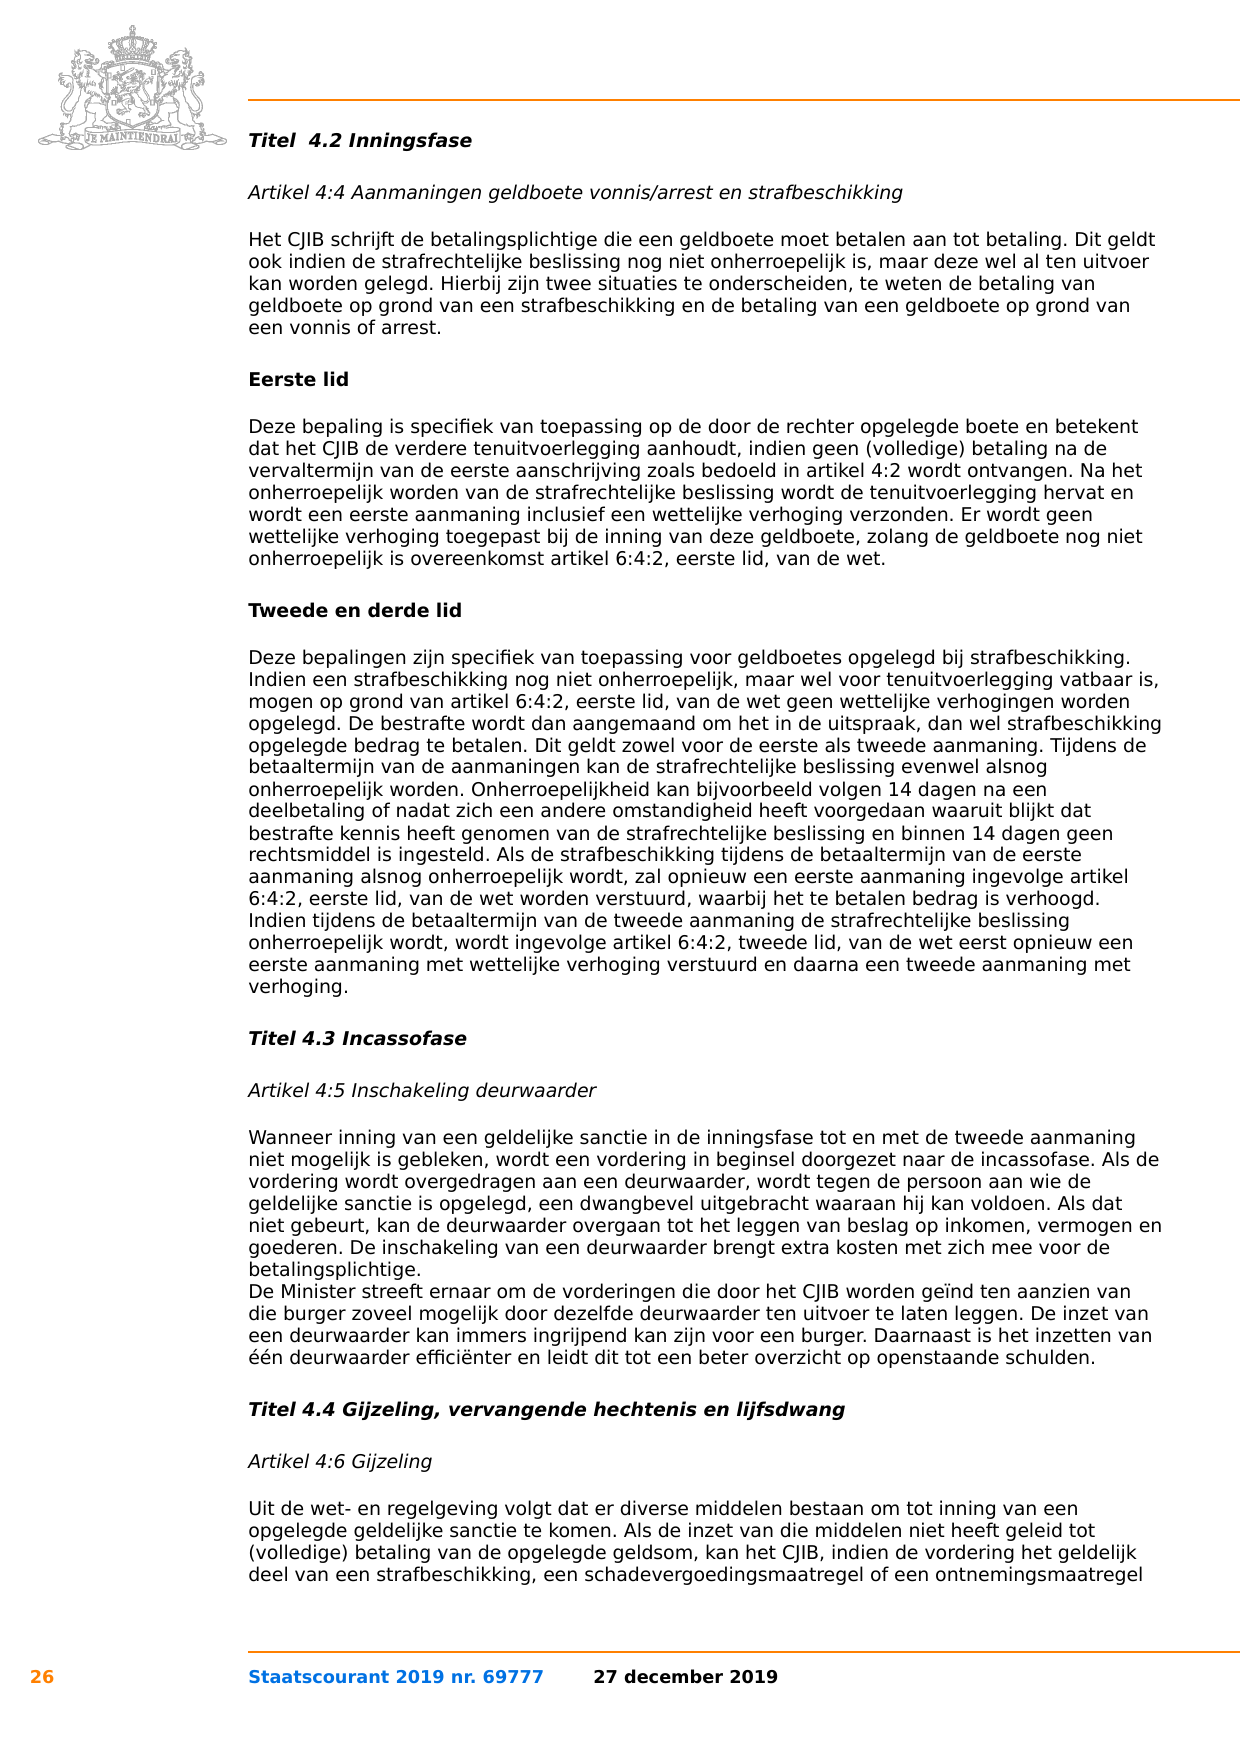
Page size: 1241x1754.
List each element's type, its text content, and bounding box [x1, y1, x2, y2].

text Het CJIB schrijft de betalingsplichtige die een geldboete moet betalen aan tot betaling. Dit geldt ook indien de strafrechtelijke beslissing nog niet onherroepelijk is, maar deze wel al ten uitvoer kan worden gelegd. Hierbij zijn twee situaties te onderscheiden, te weten de betaling van geldboete op grond van een strafbeschikking en de betaling van een geldboete op grond van een vonnis of arrest. [248, 229, 1163, 339]
subtitle Artikel 4:4 Aanmaningen geldboete vonnis/arrest en strafbeschikking [248, 182, 1163, 204]
text Wanneer inning van een geldelijke sanctie in de inningsfase tot en met de tweede aanmaning niet mogelijk is gebleken, wordt een vordering in beginsel doorgezet naar de incassofase. Als de vordering wordt overgedragen aan een deurwaarder, wordt tegen de persoon aan wie de geldelijke sanctie is opgelegd, een dwangbevel uitgebracht waaraan hij kan voldoen. Als dat niet gebeurt, kan de deurwaarder overgaan tot het leggen van beslag op inkomen, vermogen en goederen. De inschakeling van een deurwaarder brengt extra kosten met zich mee voor de betalingsplichtige. [248, 1127, 1163, 1281]
subtitle Titel 4.2 Inningsfase [248, 130, 1163, 152]
text Deze bepalingen zijn specifiek van toepassing voor geldboetes opgelegd bij strafbeschikking. Indien een strafbeschikking nog niet onherroepelijk, maar wel voor tenuitvoerlegging vatbaar is, mogen op grond van artikel 6:4:2, eerste lid, van de wet geen wettelijke verhogingen worden opgelegd. De bestrafte wordt dan aangemaand om het in de uitspraak, dan wel strafbeschikking opgelegde bedrag te betalen. Dit geldt zowel voor de eerste als tweede aanmaning. Tijdens de betaaltermijn van de aanmaningen kan de strafrechtelijke beslissing evenwel alsnog onherroepelijk worden. Onherroepelijkheid kan bijvoorbeeld volgen 14 dagen na een deelbetaling of nadat zich een andere omstandigheid heeft voorgedaan waaruit blijkt dat bestrafte kennis heeft genomen van de strafrechtelijke beslissing en binnen 14 dagen geen rechtsmiddel is ingesteld. Als de strafbeschikking tijdens de betaaltermijn van de eerste aanmaning alsnog onherroepelijk wordt, zal opnieuw een eerste aanmaning ingevolge artikel 6:4:2, eerste lid, van de wet worden verstuurd, waarbij het te betalen bedrag is verhoogd. Indien tijdens de betaaltermijn van de tweede aanmaning de strafrechtelijke beslissing onherroepelijk wordt, wordt ingevolge artikel 6:4:2, tweede lid, van de wet eerst opnieuw een eerste aanmaning met wettelijke verhoging verstuurd en daarna een tweede aanmaning met verhoging. [248, 647, 1163, 998]
text Deze bepaling is specifiek van toepassing op de door de rechter opgelegde boete en betekent dat het CJIB de verdere tenuitvoerlegging aanhoudt, indien geen (volledige) betaling na de vervaltermijn van de eerste aanschrijving zoals bedoeld in artikel 4:2 wordt ontvangen. Na het onherroepelijk worden van de strafrechtelijke beslissing wordt de tenuitvoerlegging hervat en wordt een eerste aanmaning inclusief een wettelijke verhoging verzonden. Er wordt geen wettelijke verhoging toegepast bij de inning van deze geldboete, zolang de geldboete nog niet onherroepelijk is overeenkomst artikel 6:4:2, eerste lid, van de wet. [248, 416, 1163, 569]
text De Minister streeft ernaar om de vorderingen die door het CJIB worden geïnd ten aanzien van die burger zoveel mogelijk door dezelfde deurwaarder ten uitvoer te laten leggen. De inzet van een deurwaarder kan immers ingrijpend kan zijn voor een burger. Daarnaast is het inzetten van één deurwaarder efficiënter en leidt dit tot een beter overzicht op openstaande schulden. [248, 1281, 1163, 1369]
subtitle Eerste lid [248, 369, 1163, 391]
subtitle Titel 4.4 Gijzeling, vervangende hechtenis en lijfsdwang [248, 1399, 1163, 1421]
subtitle Artikel 4:6 Gijzeling [248, 1451, 1163, 1473]
picture [38, 25, 227, 150]
subtitle Titel 4.3 Incassofase [248, 1028, 1163, 1050]
text Uit de wet- en regelgeving volgt dat er diverse middelen bestaan om tot inning van een opgelegde geldelijke sanctie te komen. Als de inzet van die middelen niet heeft geleid tot (volledige) betaling van de opgelegde geldsom, kan het CJIB, indien de vordering het geldelijk deel van een strafbeschikking, een schadevergoedingsmaatregel of een ontnemingsmaatregel [248, 1498, 1163, 1586]
subtitle Tweede en derde lid [248, 599, 1163, 622]
subtitle Artikel 4:5 Inschakeling deurwaarder [248, 1080, 1163, 1102]
